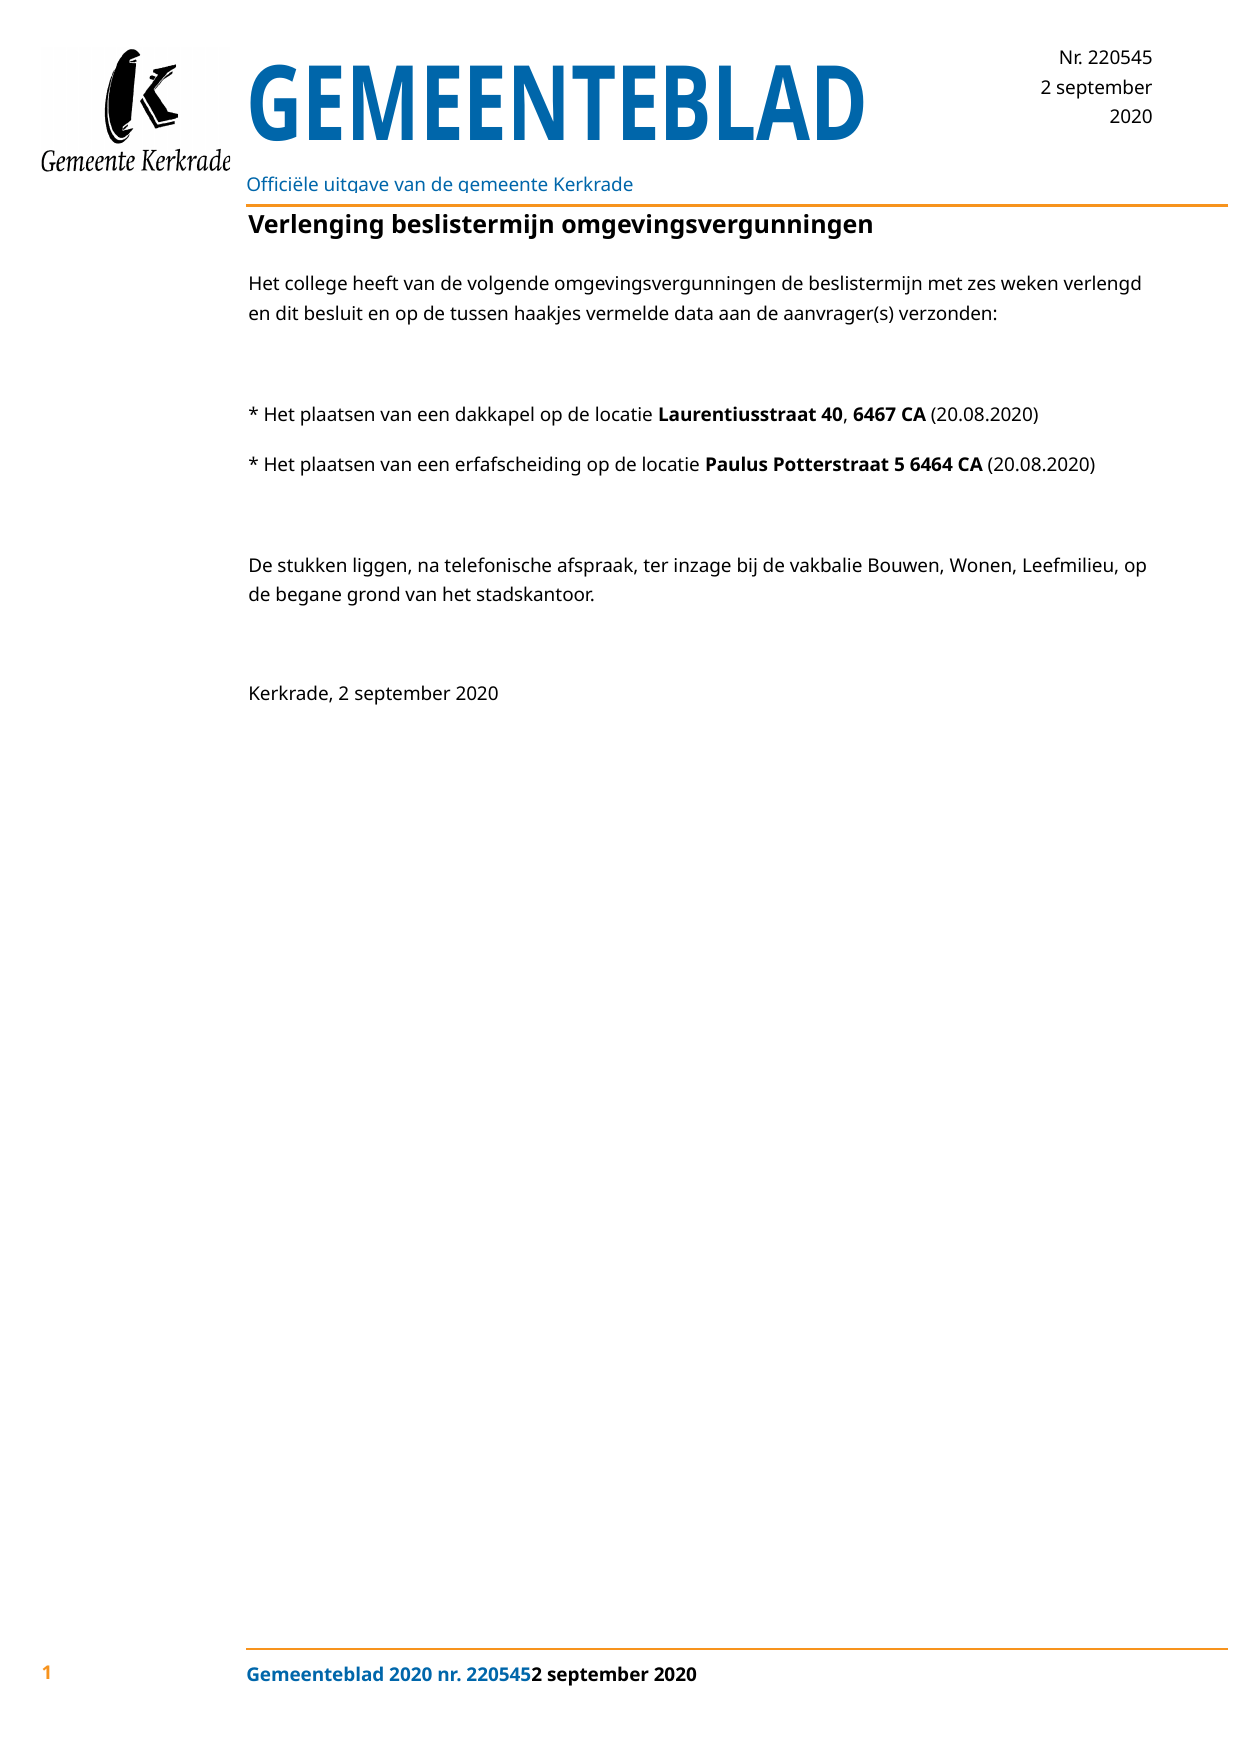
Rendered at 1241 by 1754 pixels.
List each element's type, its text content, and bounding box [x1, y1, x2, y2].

text * Het plaatsen van een dakkapel op de locatie Laurentiusstraat 40, 6467 CA (20.08.2020) [248, 401, 1152, 426]
text Het college heeft van de volgende omgevingsvergunningen de beslistermijn met zes weken verlengd en dit besluit en op de tussen haakjes vermelde data aan de aanvrager(s) verzonden: [248, 270, 1152, 326]
text * Het plaatsen van een erfafscheiding op de locatie Paulus Potterstraat 5 6464 CA (20.08.2020) [248, 451, 1152, 477]
text De stukken liggen, na telefonische afspraak, ter inzage bij de vakbalie Bouwen, Wonen, Leefmilieu, op de begane grond van het stadskantoor. [248, 552, 1152, 607]
text Verlenging beslistermijn omgevingsvergunningen [248, 207, 1152, 241]
text Kerkrade, 2 september 2020 [248, 680, 1152, 706]
picture [41, 47, 231, 172]
